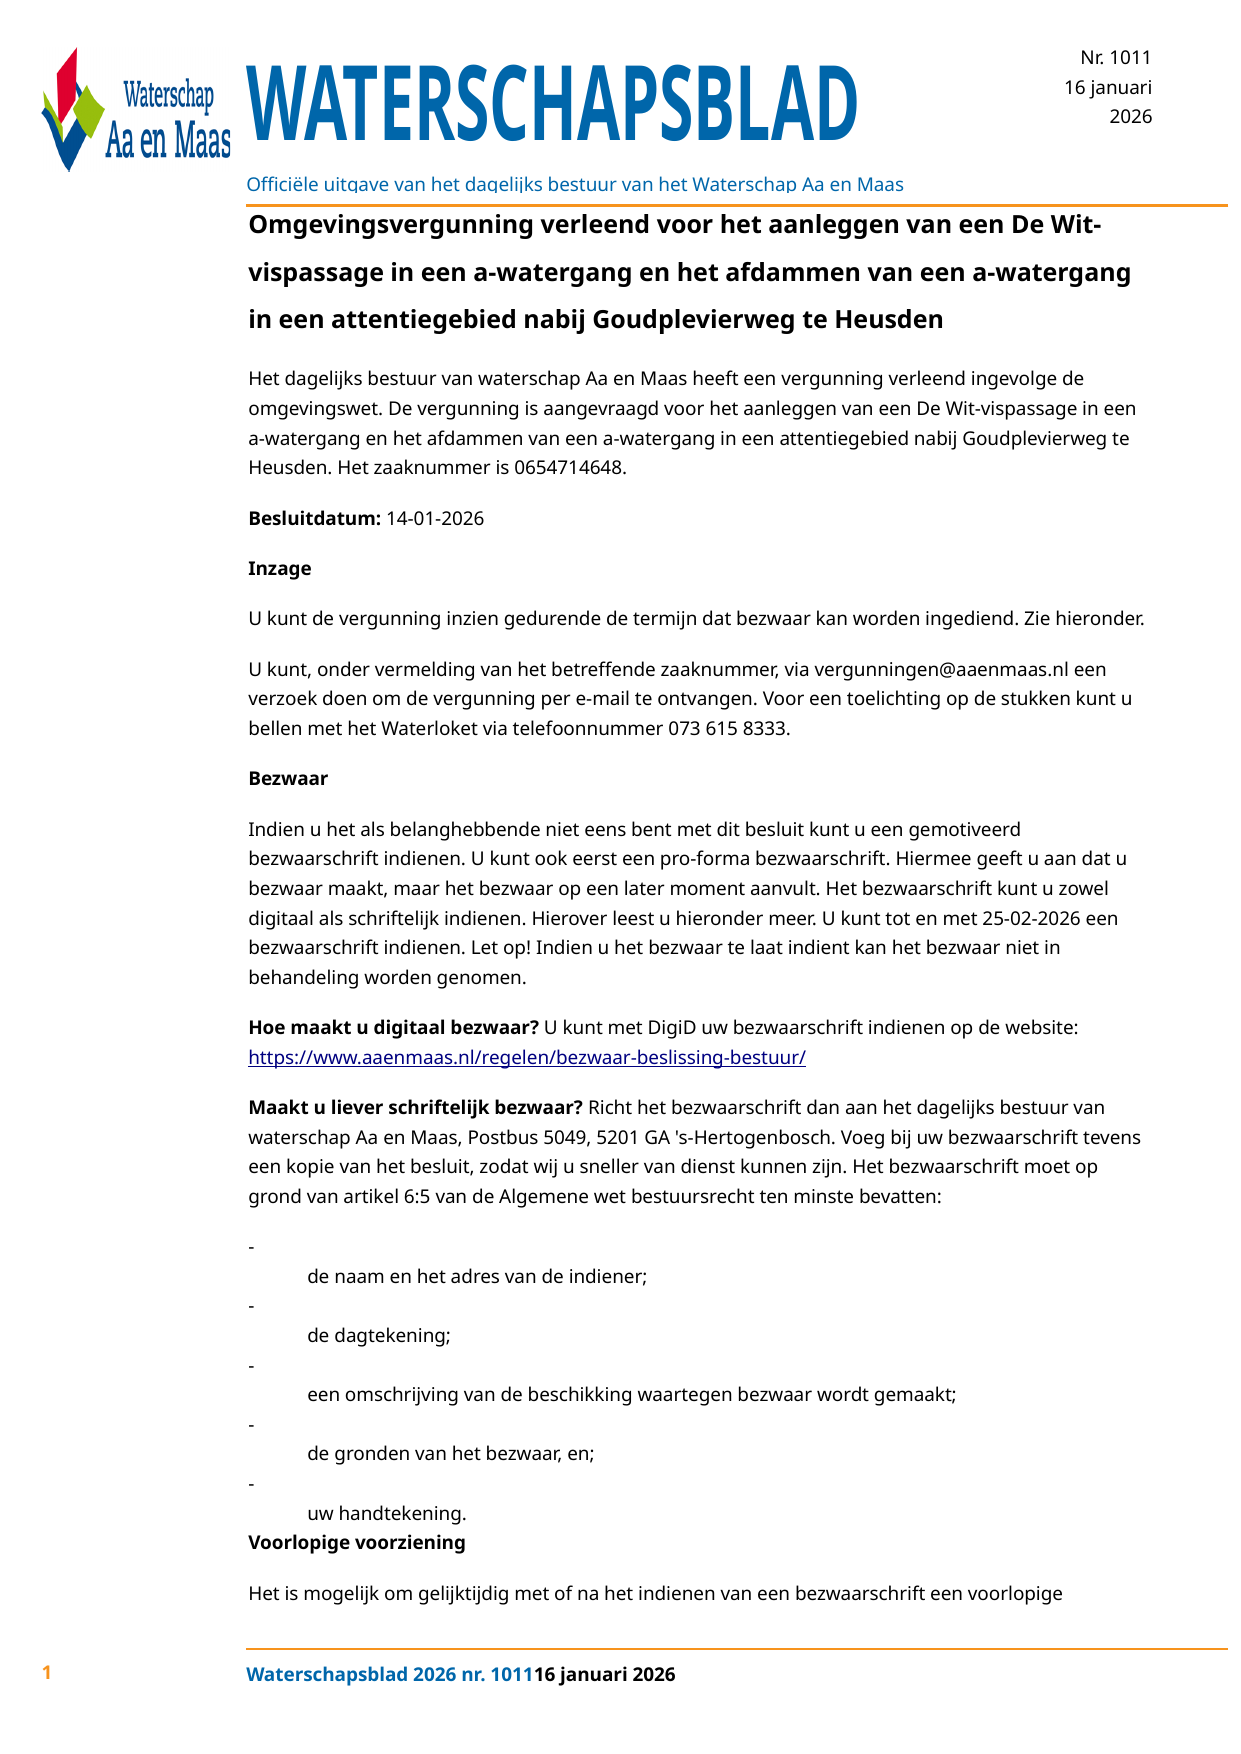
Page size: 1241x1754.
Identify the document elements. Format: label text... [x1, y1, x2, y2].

text Maakt u liever schriftelijk bezwaar? Richt het bezwaarschrift dan aan het dagelijks bestuur van waterschap Aa en Maas, Postbus 5049, 5201 GA 's-Hertogenbosch. Voeg bij uw bezwaarschrift tevens een kopie van het besluit, zodat wij u sneller van dienst kunnen zijn. Het bezwaarschrift moet op grond van artikel 6:5 van de Algemene wet bestuursrecht ten minste bevatten: [248, 1094, 1152, 1209]
list de dagtekening; [248, 1322, 1152, 1348]
text Indien u het als belanghebbende niet eens bent met dit besluit kunt u een gemotiveerd bezwaarschrift indienen. U kunt ook eerst een pro-forma bezwaarschrift. Hiermee geeft u aan dat u bezwaar maakt, maar het bezwaar op een later moment aanvult. Het bezwaarschrift kunt u zowel digitaal als schriftelijk indienen. Hierover leest u hieronder meer. U kunt tot en met 25-02-2026 een bezwaarschrift indienen. Let op! Indien u het bezwaar te laat indient kan het bezwaar niet in behandeling worden genomen. [248, 816, 1152, 989]
text Omgevingsvergunning verleend voor het aanleggen van een De Wit-vispassage in een a-watergang en het afdammen van een a-watergang in een attentiegebied nabij Goudplevierweg te Heusden [248, 207, 1152, 336]
picture [41, 47, 231, 172]
list de naam en het adres van de indiener; [248, 1263, 1152, 1289]
text Besluitdatum: 14-01-2026 [248, 505, 1152, 530]
text Voorlopige voorziening [248, 1529, 1152, 1555]
list een omschrijving van de beschikking waartegen bezwaar wordt gemaakt; [248, 1381, 1152, 1407]
text U kunt de vergunning inzien gedurende de termijn dat bezwaar kan worden ingediend. Zie hieronder. [248, 606, 1152, 631]
text Het dagelijks bestuur van waterschap Aa en Maas heeft een vergunning verleend ingevolge de omgevingswet. De vergunning is aangevraagd voor het aanleggen van een De Wit-vispassage in een a-watergang en het afdammen van een a-watergang in een attentiegebied nabij Goudplevierweg te Heusden. Het zaaknummer is 0654714648. [248, 366, 1152, 480]
list uw handtekening. [248, 1500, 1152, 1525]
text Inzage [248, 555, 1152, 581]
text Bezwaar [248, 766, 1152, 791]
list de gronden van het bezwaar, en; [248, 1441, 1152, 1466]
text Hoe maakt u digitaal bezwaar? U kunt met DigiD uw bezwaarschrift indienen op de website: https://www.aaenmaas.nl/regelen/bezwaar-beslissing-bestuur/ [248, 1014, 1152, 1069]
text U kunt, onder vermelding van het betreffende zaaknummer, via vergunningen@aaenmaas.nl een verzoek doen om de vergunning per e-mail te ontvangen. Voor een toelichting op de stukken kunt u bellen met het Waterloket via telefoonnummer 073 615 8333. [248, 656, 1152, 741]
text Het is mogelijk om gelijktijdig met of na het indienen van een bezwaarschrift een voorlopige [248, 1580, 1152, 1605]
